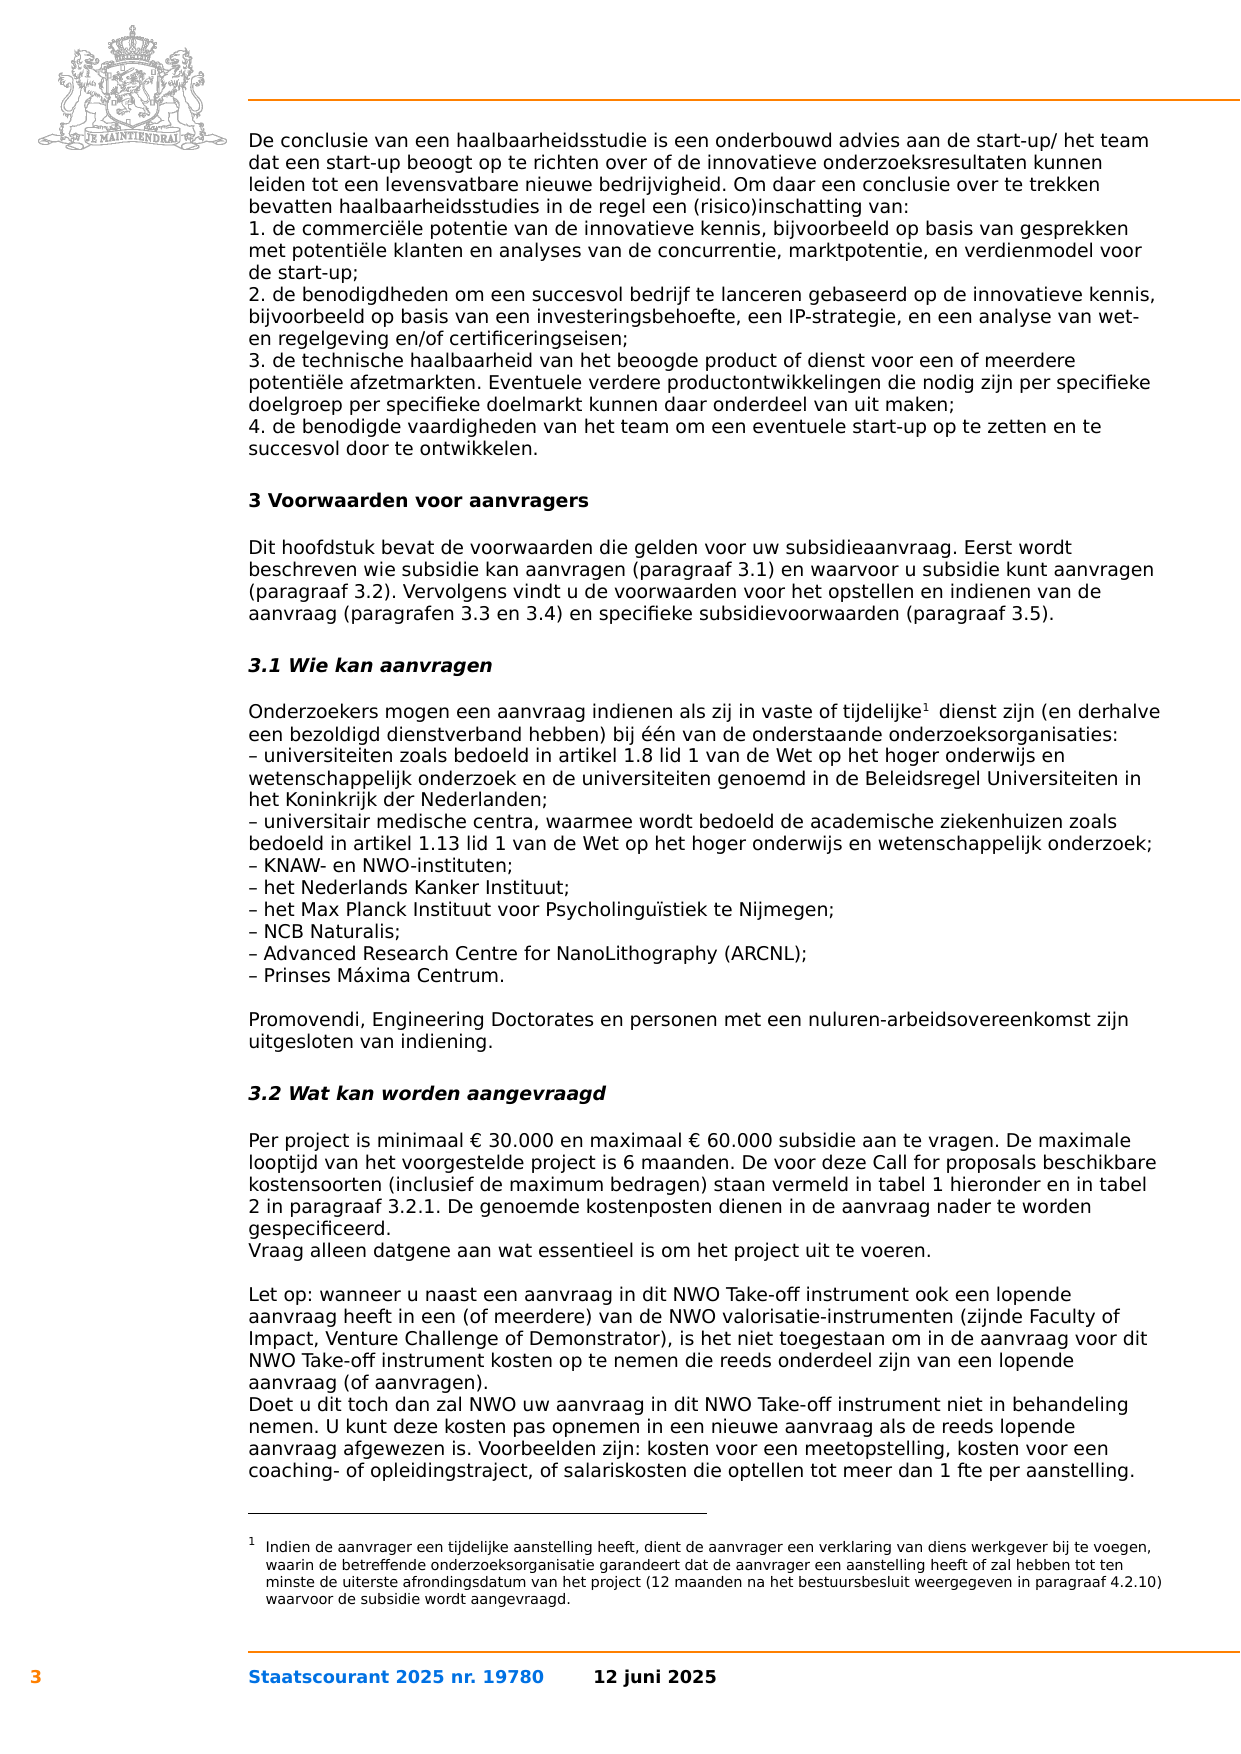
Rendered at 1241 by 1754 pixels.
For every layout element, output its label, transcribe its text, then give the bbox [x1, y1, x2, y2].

text Dit hoofdstuk bevat de voorwaarden die gelden voor uw subsidieaanvraag. Eerst wordt beschreven wie subsidie kan aanvragen (paragraaf 3.1) en waarvoor u subsidie kunt aanvragen (paragraaf 3.2). Vervolgens vindt u de voorwaarden voor het opstellen en indienen van de aanvraag (paragrafen 3.3 en 3.4) en specifieke subsidievoorwaarden (paragraaf 3.5). [248, 537, 1163, 624]
text Per project is minimaal € 30.000 en maximaal € 60.000 subsidie aan te vragen. De maximale looptijd van het voorgestelde project is 6 maanden. De voor deze Call for proposals beschikbare kostensoorten (inclusief de maximum bedragen) staan vermeld in tabel 1 hieronder en in tabel 2 in paragraaf 3.2.1. De genoemde kostenposten dienen in de aanvraag nader te worden gespecificeerd. [248, 1130, 1163, 1240]
text – Advanced Research Centre for NanoLithography (ARCNL); [248, 943, 1163, 965]
text Onderzoekers mogen een aanvraag indienen als zij in vaste of tijdelijke dienst zijn (en derhalve een bezoldigd dienstverband hebben) bij één van de onderstaande onderzoeksorganisaties: [248, 701, 1163, 745]
text Indien de aanvrager een tijdelijke aanstelling heeft, dient de aanvrager een verklaring van diens werkgever bij te voegen, waarin de betreffende onderzoeksorganisatie garandeert dat de aanvrager een aanstelling heeft of zal hebben tot ten minste de uiterste afrondingsdatum van het project (12 maanden na het bestuursbesluit weergegeven in paragraaf 4.2.10) waarvoor de subsidie wordt aangevraagd. [248, 1535, 1163, 1608]
text De conclusie van een haalbaarheidsstudie is een onderbouwd advies aan de start-up/ het team dat een start-up beoogt op te richten over of de innovatieve onderzoeksresultaten kunnen leiden tot een levensvatbare nieuwe bedrijvigheid. Om daar een conclusie over te trekken bevatten haalbaarheidsstudies in de regel een (risico)inschatting van: [248, 130, 1163, 218]
text – KNAW- en NWO-instituten; [248, 855, 1163, 877]
text 3. de technische haalbaarheid van het beoogde product of dienst voor een of meerdere potentiële afzetmarkten. Eventuele verdere productontwikkelingen die nodig zijn per specifieke doelgroep per specifieke doelmarkt kunnen daar onderdeel van uit maken; [248, 350, 1163, 416]
text – het Nederlands Kanker Instituut; [248, 877, 1163, 899]
text 2. de benodigdheden om een succesvol bedrijf te lanceren gebaseerd op de innovatieve kennis, bijvoorbeeld op basis van een investeringsbehoefte, een IP-strategie, en een analyse van wet- en regelgeving en/of certificeringseisen; [248, 284, 1163, 350]
text – universitair medische centra, waarmee wordt bedoeld de academische ziekenhuizen zoals bedoeld in artikel 1.13 lid 1 van de Wet op het hoger onderwijs en wetenschappelijk onderzoek; [248, 811, 1163, 855]
text 4. de benodigde vaardigheden van het team om een eventuele start-up op te zetten en te succesvol door te ontwikkelen. [248, 416, 1163, 459]
subtitle 3.1 Wie kan aanvragen [248, 654, 1163, 676]
text – het Max Planck Instituut voor Psycholinguïstiek te Nijmegen; [248, 899, 1163, 921]
picture [38, 25, 227, 150]
text Promovendi, Engineering Doctorates en personen met een nuluren-arbeidsovereenkomst zijn uitgesloten van indiening. [248, 1009, 1163, 1053]
text – Prinses Máxima Centrum. [248, 965, 1163, 987]
text Vraag alleen datgene aan wat essentieel is om het project uit te voeren. [248, 1240, 1163, 1262]
text 1. de commerciële potentie van de innovatieve kennis, bijvoorbeeld op basis van gesprekken met potentiële klanten en analyses van de concurrentie, marktpotentie, en verdienmodel voor de start-up; [248, 218, 1163, 284]
text Doet u dit toch dan zal NWO uw aanvraag in dit NWO Take-off instrument niet in behandeling nemen. U kunt deze kosten pas opnemen in een nieuwe aanvraag als de reeds lopende aanvraag afgewezen is. Voorbeelden zijn: kosten voor een meetopstelling, kosten voor een coaching- of opleidingstraject, of salariskosten die optellen tot meer dan 1 fte per aanstelling. [248, 1394, 1163, 1482]
text – universiteiten zoals bedoeld in artikel 1.8 lid 1 van de Wet op het hoger onderwijs en wetenschappelijk onderzoek en de universiteiten genoemd in de Beleidsregel Universiteiten in het Koninkrijk der Nederlanden; [248, 745, 1163, 811]
text – NCB Naturalis; [248, 921, 1163, 943]
subtitle 3 Voorwaarden voor aanvragers [248, 489, 1163, 512]
subtitle 3.2 Wat kan worden aangevraagd [248, 1083, 1163, 1105]
text Let op: wanneer u naast een aanvraag in dit NWO Take-off instrument ook een lopende aanvraag heeft in een (of meerdere) van de NWO valorisatie-instrumenten (zijnde Faculty of Impact, Venture Challenge of Demonstrator), is het niet toegestaan om in de aanvraag voor dit NWO Take-off instrument kosten op te nemen die reeds onderdeel zijn van een lopende aanvraag (of aanvragen). [248, 1284, 1163, 1394]
